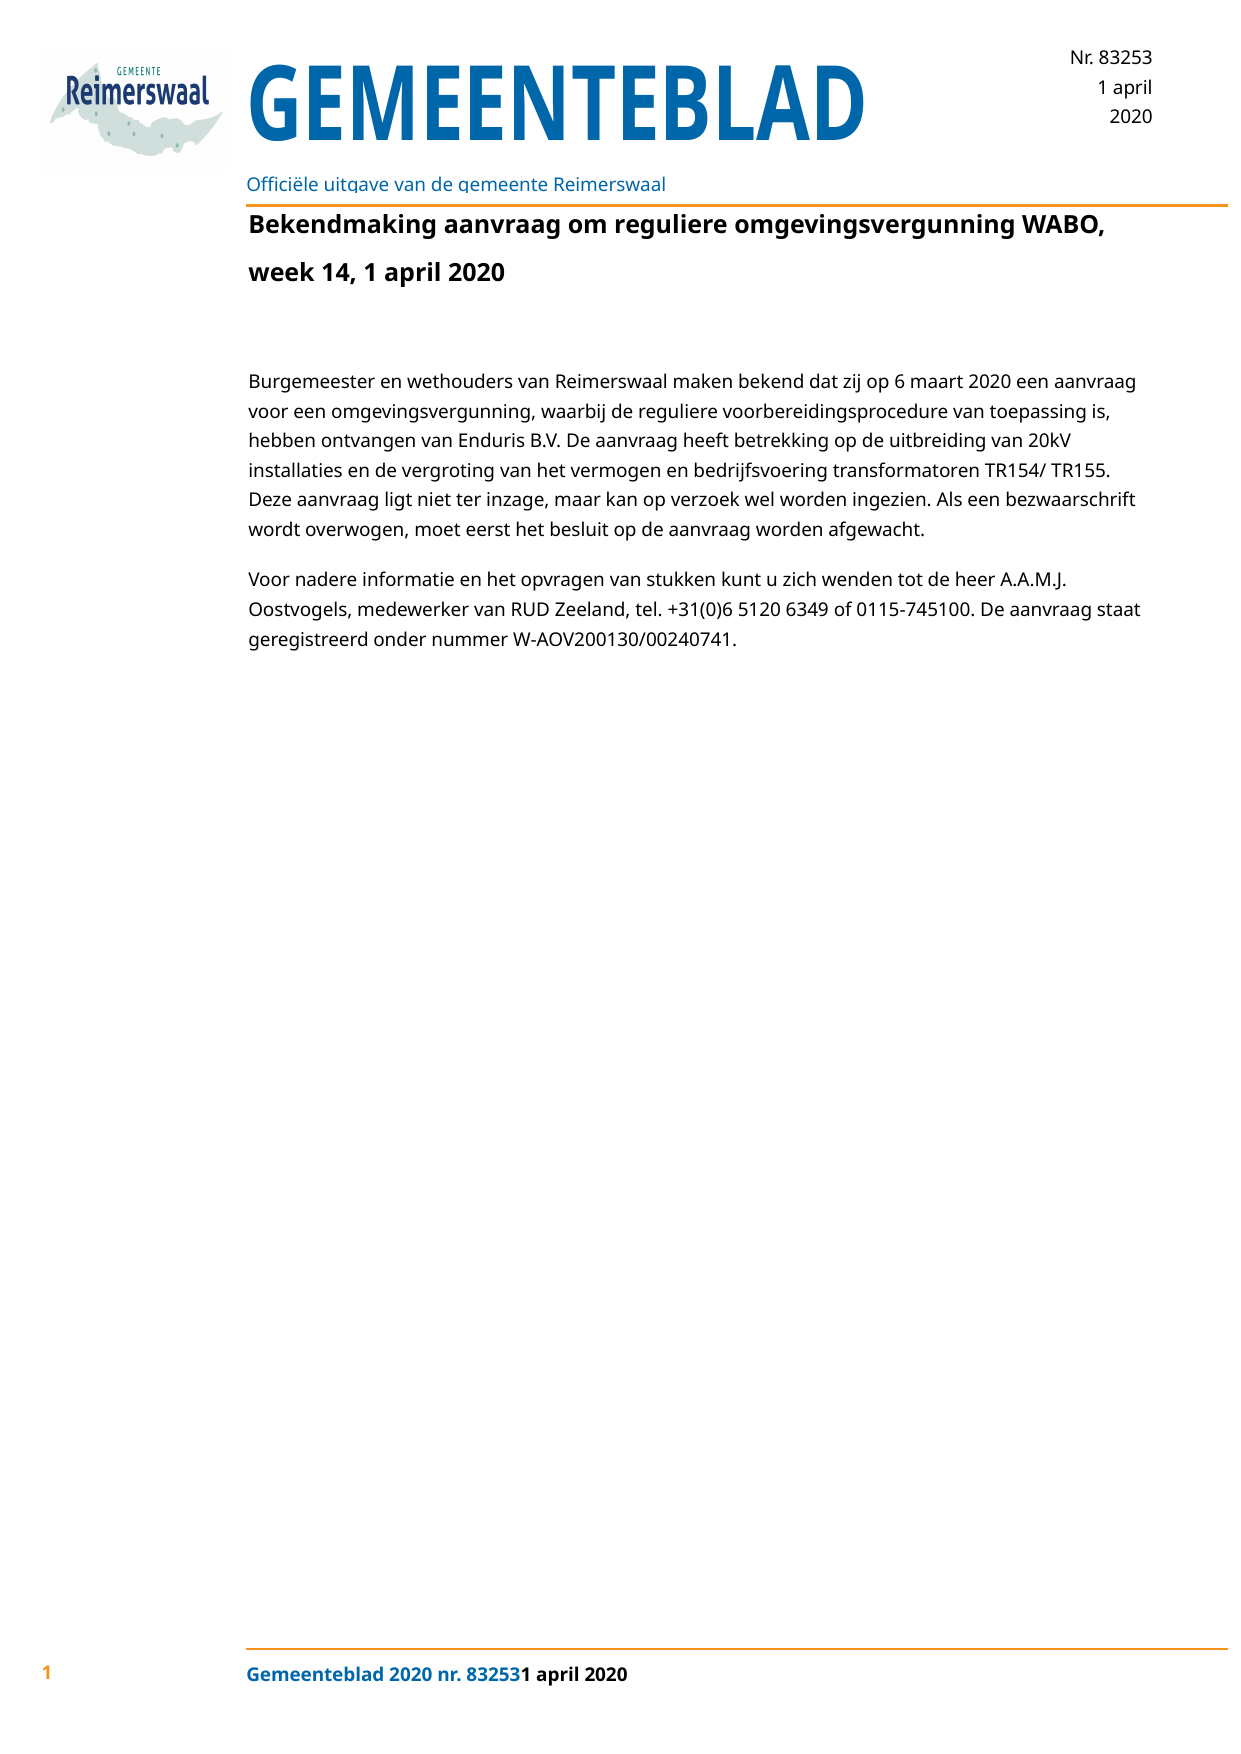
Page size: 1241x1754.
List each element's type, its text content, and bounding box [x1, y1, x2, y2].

text Bekendmaking aanvraag om reguliere omgevingsvergunning WABO, week 14, 1 april 2020 [248, 207, 1152, 288]
text Voor nadere informatie en het opvragen van stukken kunt u zich wenden tot de heer A.A.M.J. Oostvogels, medewerker van RUD Zeeland, tel. +31(0)6 5120 6349 of 0115-745100. De aanvraag staat geregistreerd onder nummer W-AOV200130/00240741. [248, 567, 1152, 652]
picture [41, 47, 231, 172]
text Burgemeester en wethouders van Reimerswaal maken bekend dat zij op 6 maart 2020 een aanvraag voor een omgevingsvergunning, waarbij de reguliere voorbereidingsprocedure van toepassing is, hebben ontvangen van Enduris B.V. De aanvraag heeft betrekking op de uitbreiding van 20kV installaties en de vergroting van het vermogen en bedrijfsvoering transformatoren TR154/ TR155. Deze aanvraag ligt niet ter inzage, maar kan op verzoek wel worden ingezien. Als een bezwaarschrift wordt overwogen, moet eerst het besluit op de aanvraag worden afgewacht. [248, 368, 1152, 542]
